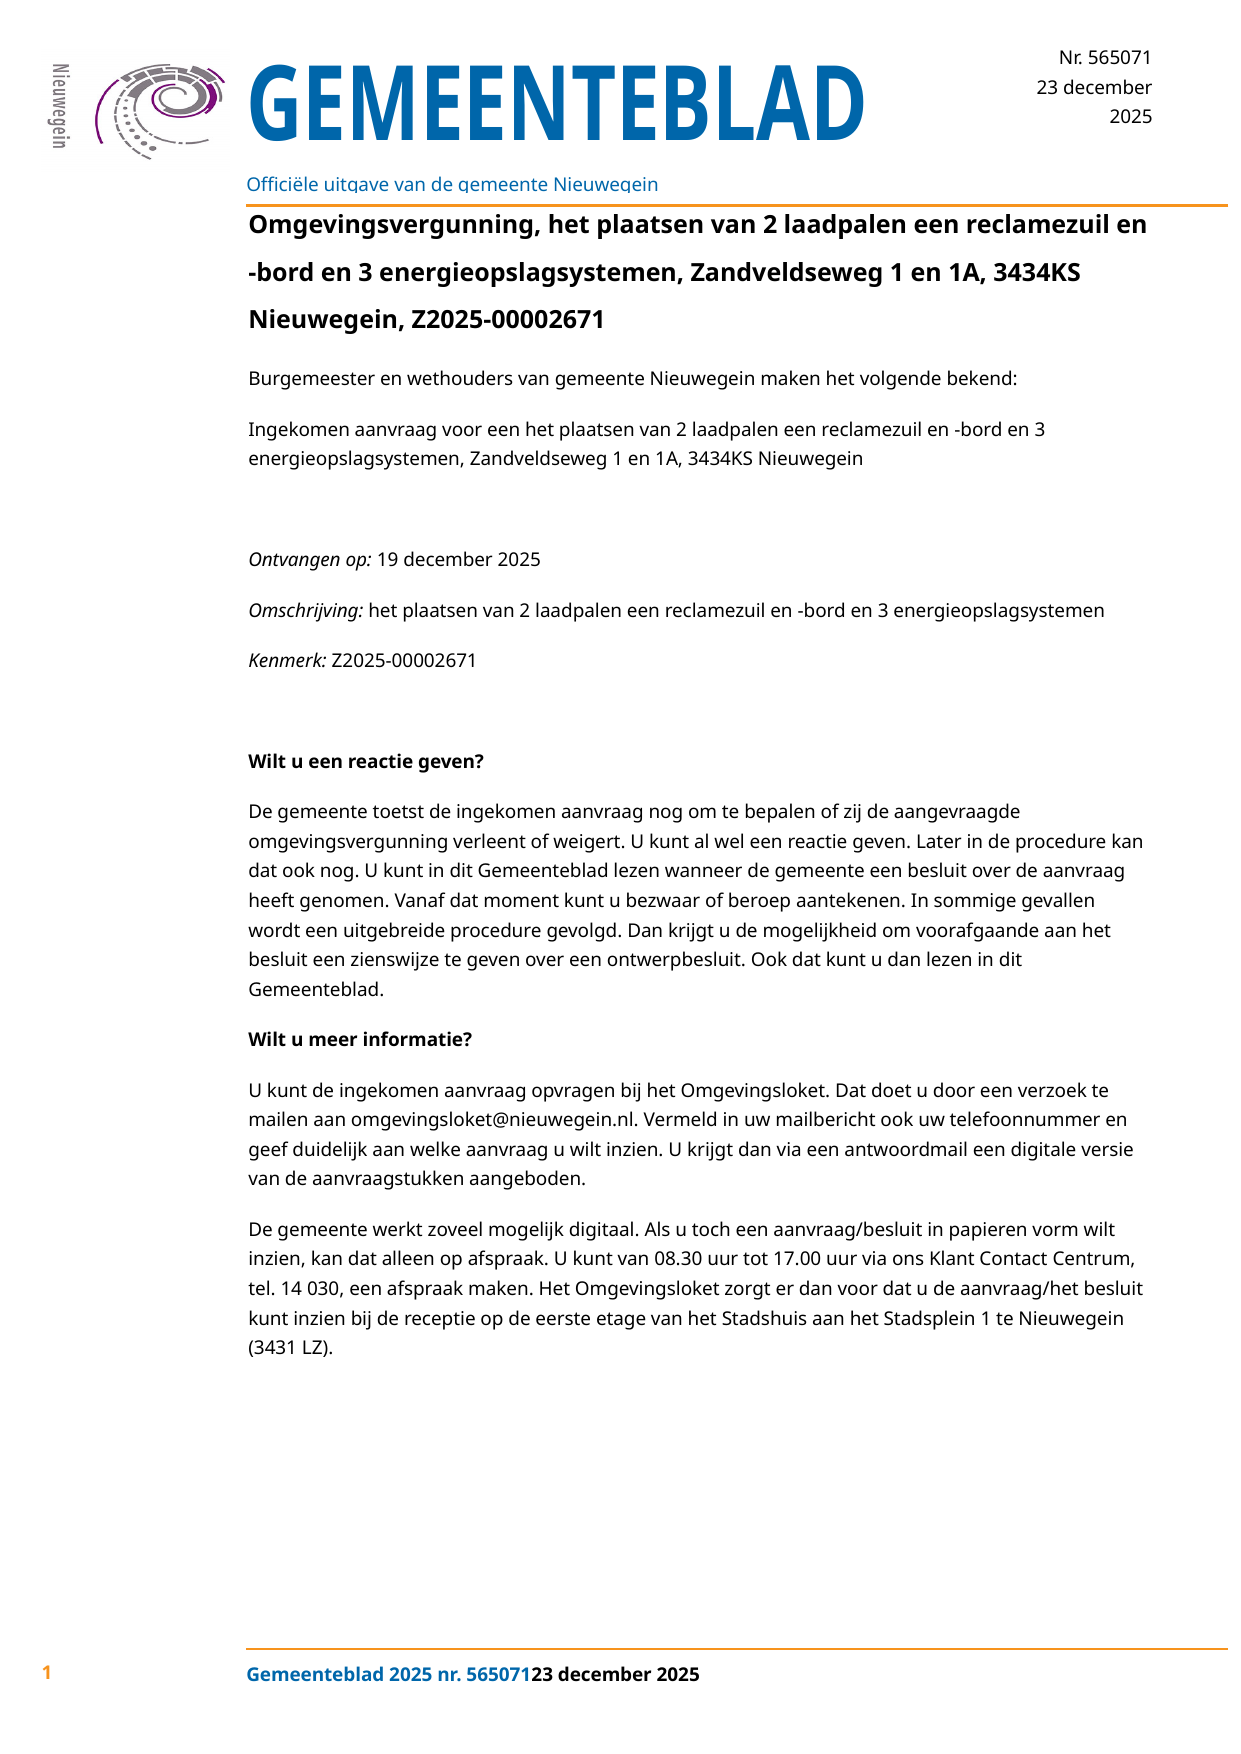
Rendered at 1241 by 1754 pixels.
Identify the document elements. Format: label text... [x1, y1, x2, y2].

text Ingekomen aanvraag voor een het plaatsen van 2 laadpalen een reclamezuil en -bord en 3 energieopslagsystemen, Zandveldseweg 1 en 1A, 3434KS Nieuwegein [248, 416, 1152, 471]
text Omgevingsvergunning, het plaatsen van 2 laadpalen een reclamezuil en -bord en 3 energieopslagsystemen, Zandveldseweg 1 en 1A, 3434KS Nieuwegein, Z2025-00002671 [248, 207, 1152, 336]
text De gemeente toetst de ingekomen aanvraag nog om te bepalen of zij de aangevraagde omgevingsvergunning verleent of weigert. U kunt al wel een reactie geven. Later in de procedure kan dat ook nog. U kunt in dit Gemeenteblad lezen wanneer de gemeente een besluit over de aanvraag heeft genomen. Vanaf dat moment kunt u bezwaar of beroep aantekenen. In sommige gevallen wordt een uitgebreide procedure gevolgd. Dan krijgt u de mogelijkheid om voorafgaande aan het besluit een zienswijze te geven over een ontwerpbesluit. Ook dat kunt u dan lezen in dit Gemeenteblad. [248, 798, 1152, 1002]
text Wilt u meer informatie? [248, 1026, 1152, 1052]
text Omschrijving: het plaatsen van 2 laadpalen een reclamezuil en -bord en 3 energieopslagsystemen [248, 597, 1152, 622]
text Wilt u een reactie geven? [248, 748, 1152, 774]
text Kenmerk: Z2025-00002671 [248, 647, 1152, 673]
text Ontvangen op: 19 december 2025 [248, 546, 1152, 572]
text Burgemeester en wethouders van gemeente Nieuwegein maken het volgende bekend: [248, 366, 1152, 391]
text De gemeente werkt zoveel mogelijk digitaal. Als u toch een aanvraag/besluit in papieren vorm wilt inzien, kan dat alleen op afspraak. U kunt van 08.30 uur tot 17.00 uur via ons Klant Contact Centrum, tel. 14 030, een afspraak maken. Het Omgevingsloket zorgt er dan voor dat u de aanvraag/het besluit kunt inzien bij de receptie op de eerste etage van het Stadshuis aan het Stadsplein 1 te Nieuwegein (3431 LZ). [248, 1216, 1152, 1360]
picture [41, 47, 231, 172]
text U kunt de ingekomen aanvraag opvragen bij het Omgevingsloket. Dat doet u door een verzoek te mailen aan omgevingsloket@nieuwegein.nl. Vermeld in uw mailbericht ook uw telefoonnummer en geef duidelijk aan welke aanvraag u wilt inzien. U krijgt dan via een antwoordmail een digitale versie van de aanvraagstukken aangeboden. [248, 1077, 1152, 1191]
